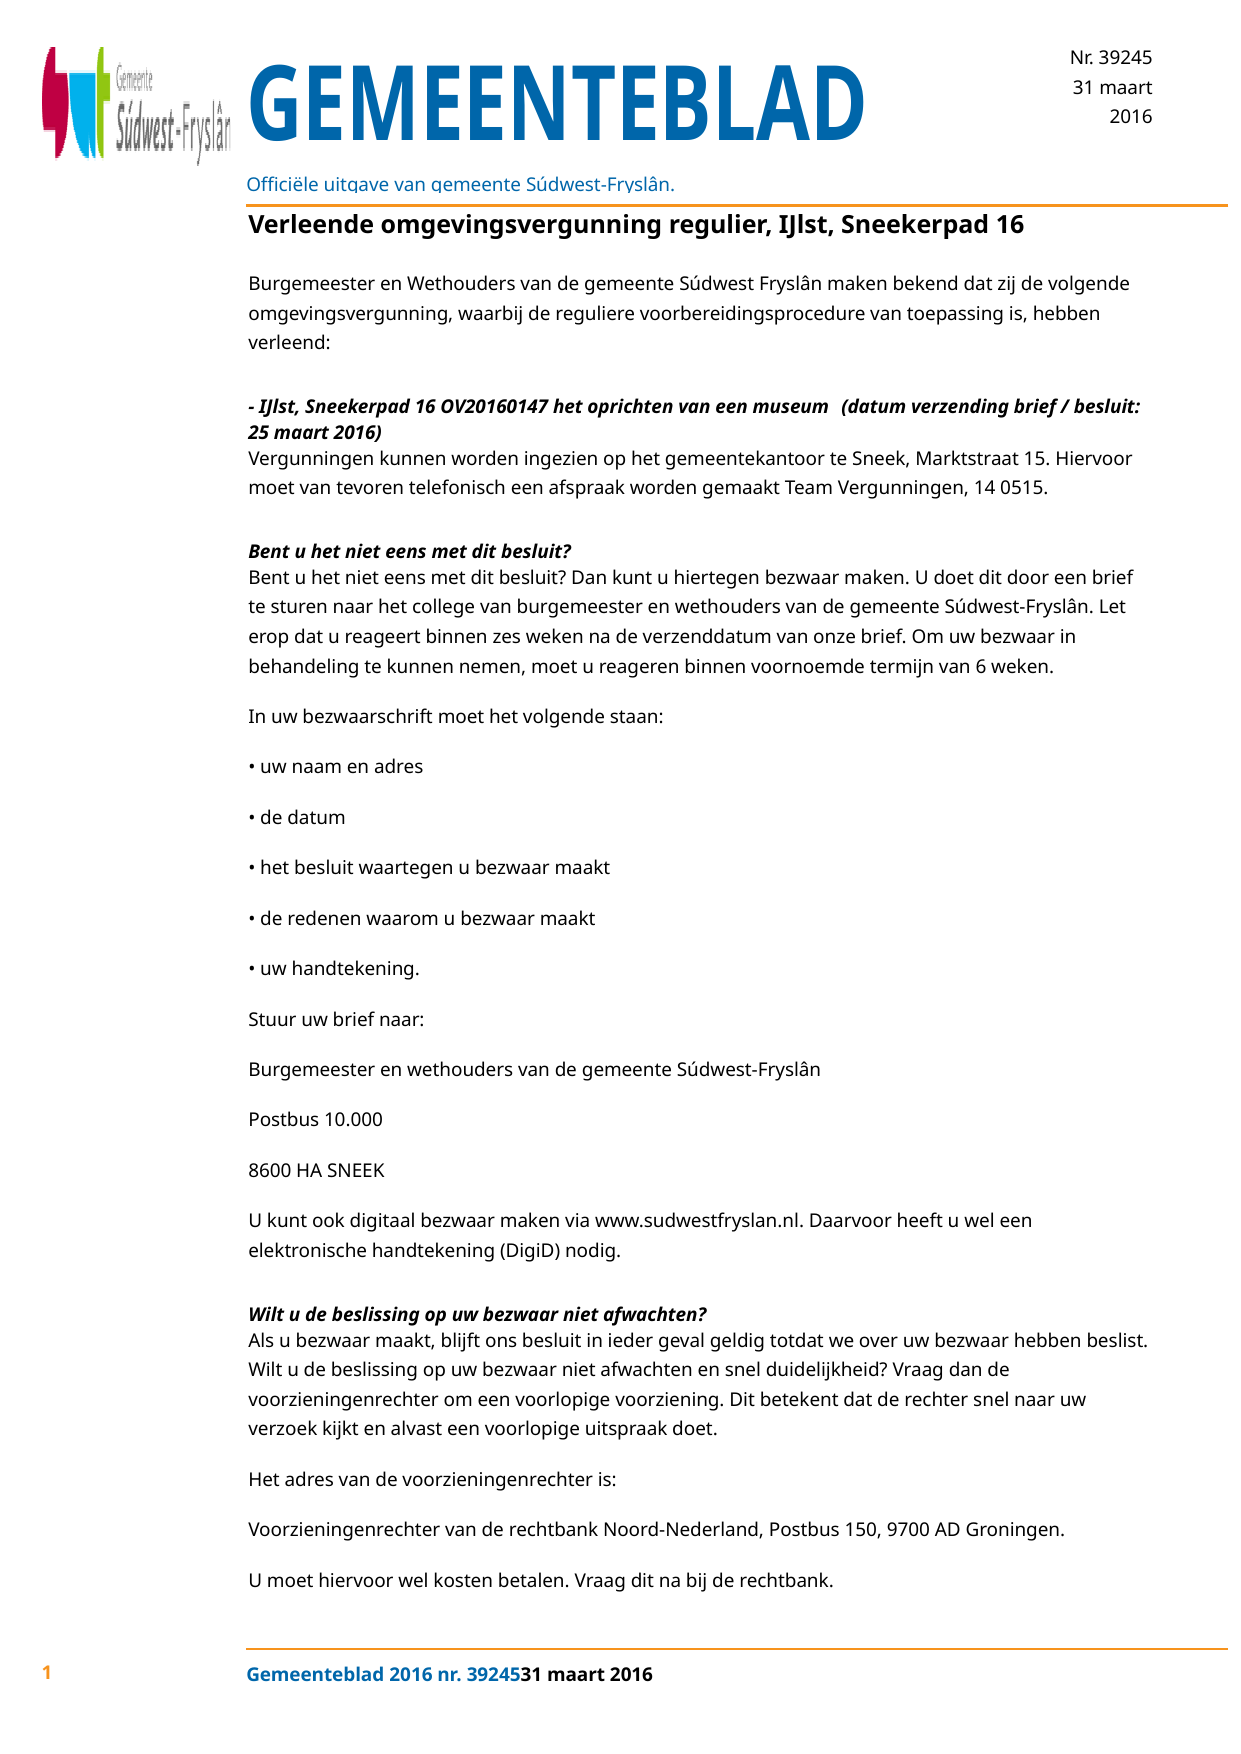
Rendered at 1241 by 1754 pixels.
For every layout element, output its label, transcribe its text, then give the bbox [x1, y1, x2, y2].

text Het adres van de voorzieningenrechter is: [248, 1466, 1152, 1492]
text • uw handtekening. [248, 955, 1152, 981]
text Bent u het niet eens met dit besluit? [248, 538, 1152, 564]
text U moet hiervoor wel kosten betalen. Vraag dit na bij de rechtbank. [248, 1567, 1152, 1592]
text Postbus 10.000 [248, 1107, 1152, 1132]
text Als u bezwaar maakt, blijft ons besluit in ieder geval geldig totdat we over uw bezwaar hebben beslist. Wilt u de beslissing op uw bezwaar niet afwachten en snel duidelijkheid? Vraag dan de voorzieningenrechter om een voorlopige voorziening. Dit betekent dat de rechter snel naar uw verzoek kijkt en alvast een voorlopige uitspraak doet. [248, 1327, 1152, 1441]
text Burgemeester en wethouders van de gemeente Súdwest-Fryslân [248, 1056, 1152, 1082]
text Stuur uw brief naar: [248, 1006, 1152, 1032]
text In uw bezwaarschrift moet het volgende staan: [248, 703, 1152, 729]
text Voorzieningenrechter van de rechtbank Noord-Nederland, Postbus 150, 9700 AD Groningen. [248, 1516, 1152, 1542]
text • de datum [248, 804, 1152, 830]
text • uw naam en adres [248, 754, 1152, 779]
text 8600 HA SNEEK [248, 1157, 1152, 1183]
text U kunt ook digitaal bezwaar maken via www.sudwestfryslan.nl. Daarvoor heeft u wel een elektronische handtekening (DigiD) nodig. [248, 1207, 1152, 1263]
text • de redenen waarom u bezwaar maakt [248, 905, 1152, 931]
text Wilt u de beslissing op uw bezwaar niet afwachten? [248, 1301, 1152, 1327]
text Verleende omgevingsvergunning regulier, IJlst, Sneekerpad 16 [248, 207, 1152, 241]
text Bent u het niet eens met dit besluit? Dan kunt u hiertegen bezwaar maken. U doet dit door een brief te sturen naar het college van burgemeester en wethouders van de gemeente Súdwest-Fryslân. Let erop dat u reageert binnen zes weken na de verzenddatum van onze brief. Om uw bezwaar in behandeling te kunnen nemen, moet u reageren binnen voornoemde termijn van 6 weken. [248, 564, 1152, 679]
text • het besluit waartegen u bezwaar maakt [248, 854, 1152, 880]
text Burgemeester en Wethouders van de gemeente Súdwest Fryslân maken bekend dat zij de volgende omgevingsvergunning, waarbij de reguliere voorbereidingsprocedure van toepassing is, hebben verleend: [248, 270, 1152, 355]
picture [41, 47, 231, 172]
text - IJlst, Sneekerpad 16 OV20160147 het oprichten van een museum (datum verzending brief / besluit: 25 maart 2016) [248, 393, 1152, 445]
text Vergunningen kunnen worden ingezien op het gemeentekantoor te Sneek, Marktstraat 15. Hiervoor moet van tevoren telefonisch een afspraak worden gemaakt Team Vergunningen, 14 0515. [248, 445, 1152, 500]
